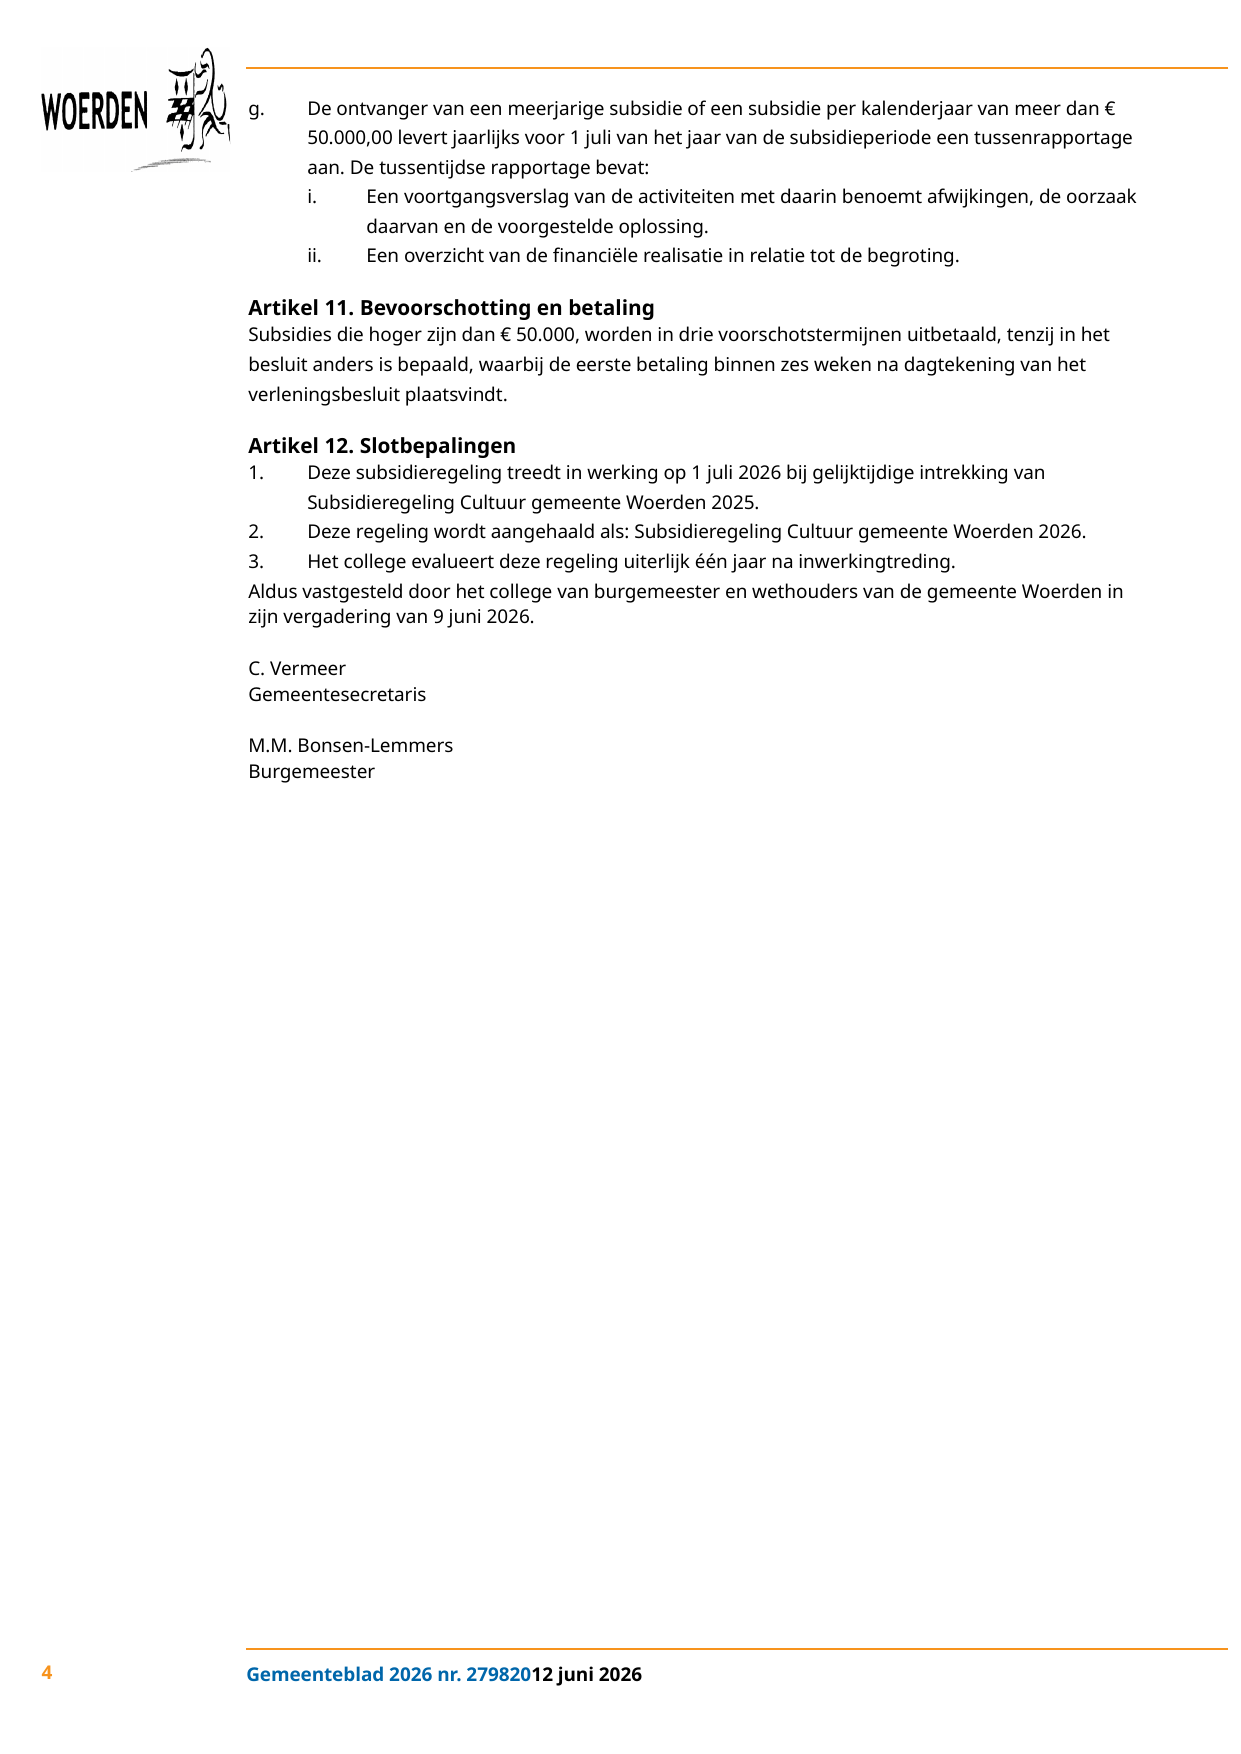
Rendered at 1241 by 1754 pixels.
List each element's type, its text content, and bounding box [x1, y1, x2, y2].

list De ontvanger van een meerjarige subsidie of een subsidie per kalenderjaar van meer dan € 50.000,00 levert jaarlijks voor 1 juli van het jaar van de subsidieperiode een tussenrapportage aan. De tussentijdse rapportage bevat: [248, 95, 1152, 180]
text Artikel 12. Slotbepalingen [248, 431, 1152, 459]
text M.M. Bonsen-Lemmers [248, 732, 1152, 758]
text Burgemeester [248, 758, 1152, 784]
list Het college evalueert deze regeling uiterlijk één jaar na inwerkingtreding. [248, 548, 1152, 574]
picture [41, 47, 231, 172]
list Deze regeling wordt aangehaald als: Subsidieregeling Cultuur gemeente Woerden 2026. [248, 519, 1152, 544]
list Deze subsidieregeling treedt in werking op 1 juli 2026 bij gelijktijdige intrekking van Subsidieregeling Cultuur gemeente Woerden 2025. [248, 459, 1152, 515]
text Subsidies die hoger zijn dan € 50.000, worden in drie voorschotstermijnen uitbetaald, tenzij in het besluit anders is bepaald, waarbij de eerste betaling binnen zes weken na dagtekening van het verleningsbesluit plaatsvindt. [248, 322, 1152, 406]
list Een voortgangsverslag van de activiteiten met daarin benoemt afwijkingen, de oorzaak daarvan en de voorgestelde oplossing. [307, 183, 1152, 239]
text C. Vermeer [248, 655, 1152, 681]
text Artikel 11. Bevoorschotting en betaling [248, 293, 1152, 322]
list Een overzicht van de financiële realisatie in relatie tot de begroting. [307, 243, 1152, 268]
text Aldus vastgesteld door het college van burgemeester en wethouders van de gemeente Woerden in zijn vergadering van 9 juni 2026. [248, 578, 1152, 629]
text Gemeentesecretaris [248, 681, 1152, 707]
